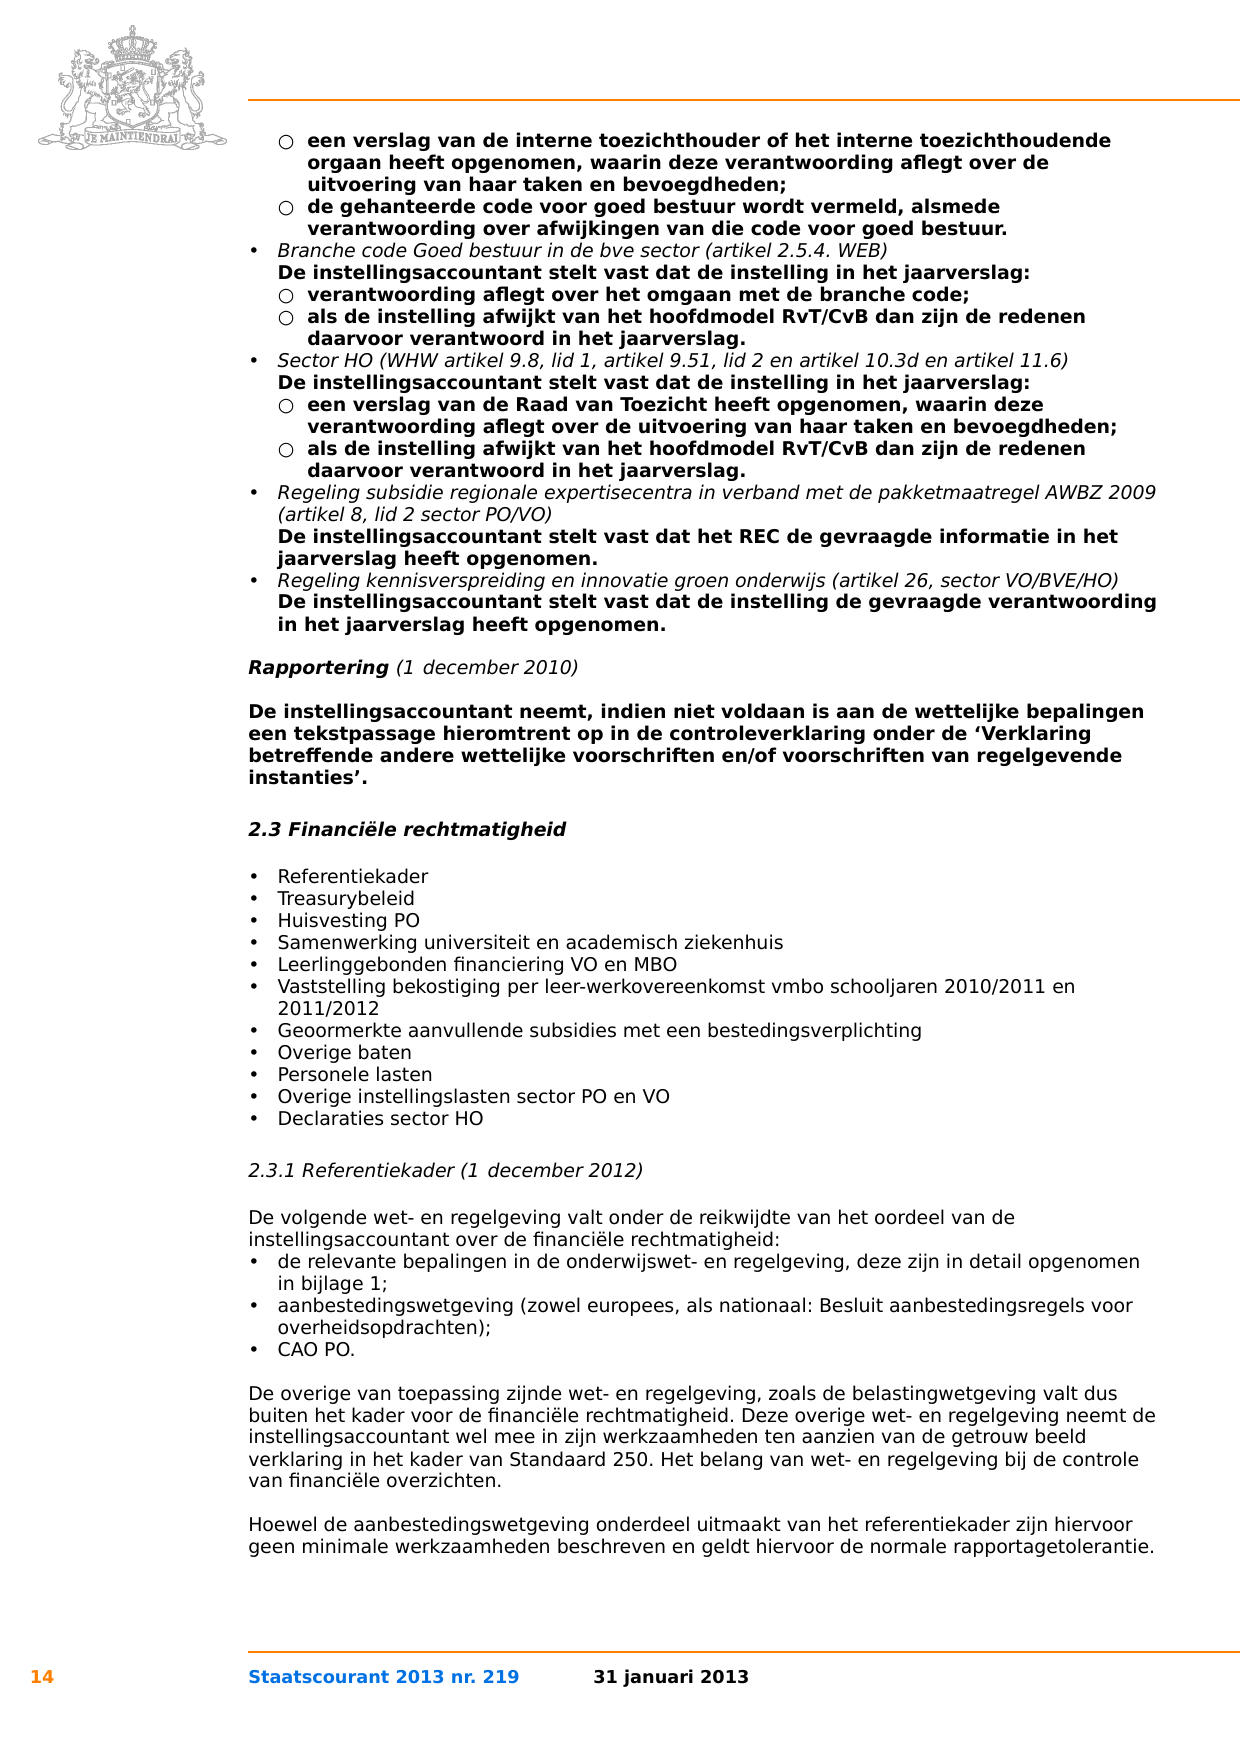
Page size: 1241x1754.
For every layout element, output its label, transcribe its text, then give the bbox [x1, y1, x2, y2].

text • Overige baten [248, 1042, 1163, 1064]
text • CAO PO. [248, 1339, 1163, 1361]
text De instellingsaccountant stelt vast dat de instelling de gevraagde verantwoording in het jaarverslag heeft opgenomen. [277, 591, 1163, 635]
text De instellingsaccountant stelt vast dat de instelling in het jaarverslag: [277, 262, 1163, 284]
text • Branche code Goed bestuur in de bve sector (artikel 2.5.4. WEB) [248, 240, 1163, 262]
text Hoewel de aanbestedingswetgeving onderdeel uitmaakt van het referentiekader zijn hiervoor geen minimale werkzaamheden beschreven en geldt hiervoor de normale rapportagetolerantie. [248, 1514, 1163, 1558]
text • Samenwerking universiteit en academisch ziekenhuis [248, 932, 1163, 954]
text ○ verantwoording aflegt over het omgaan met de branche code; [278, 284, 1163, 306]
text ○ een verslag van de interne toezichthouder of het interne toezichthoudende orgaan heeft opgenomen, waarin deze verantwoording aflegt over de uitvoering van haar taken en bevoegdheden; [278, 130, 1163, 196]
text • aanbestedingswetgeving (zowel europees, als nationaal: Besluit aanbestedingsregels voor overheidsopdrachten); [248, 1295, 1163, 1339]
picture [38, 25, 227, 150]
text ○ als de instelling afwijkt van het hoofdmodel RvT/CvB dan zijn de redenen daarvoor verantwoord in het jaarverslag. [278, 306, 1163, 350]
text • Overige instellingslasten sector PO en VO [248, 1086, 1163, 1108]
text • Treasurybeleid [248, 888, 1163, 910]
text • Regeling kennisverspreiding en innovatie groen onderwijs (artikel 26, sector VO/BVE/HO) [248, 569, 1163, 591]
text • Referentiekader [248, 866, 1163, 888]
text • Declaraties sector HO [248, 1108, 1163, 1130]
subtitle 2.3.1 Referentiekader (1 december 2012) [248, 1160, 1163, 1182]
text De volgende wet- en regelgeving valt onder de reikwijdte van het oordeel van de instellingsaccountant over de financiële rechtmatigheid: [248, 1207, 1163, 1251]
text ○ de gehanteerde code voor goed bestuur wordt vermeld, alsmede verantwoording over afwijkingen van die code voor goed bestuur. [278, 196, 1163, 240]
text • Leerlinggebonden financiering VO en MBO [248, 954, 1163, 976]
text • Geoormerkte aanvullende subsidies met een bestedingsverplichting [248, 1020, 1163, 1042]
subtitle Rapportering (1 december 2010) [248, 657, 1163, 679]
text • de relevante bepalingen in de onderwijswet- en regelgeving, deze zijn in detail opgenomen in bijlage 1; [248, 1251, 1163, 1295]
text • Huisvesting PO [248, 910, 1163, 932]
subtitle 2.3 Financiële rechtmatigheid [248, 819, 1163, 841]
text De instellingsaccountant neemt, indien niet voldaan is aan de wettelijke bepalingen een tekstpassage hieromtrent op in de controleverklaring onder de ‘Verklaring betreffende andere wettelijke voorschriften en/of voorschriften van regelgevende instanties’. [248, 701, 1163, 789]
text • Personele lasten [248, 1064, 1163, 1086]
text ○ als de instelling afwijkt van het hoofdmodel RvT/CvB dan zijn de redenen daarvoor verantwoord in het jaarverslag. [278, 438, 1163, 482]
text • Sector HO (WHW artikel 9.8, lid 1, artikel 9.51, lid 2 en artikel 10.3d en artikel 11.6) [248, 350, 1163, 372]
text ○ een verslag van de Raad van Toezicht heeft opgenomen, waarin deze verantwoording aflegt over de uitvoering van haar taken en bevoegdheden; [278, 394, 1163, 438]
text De instellingsaccountant stelt vast dat de instelling in het jaarverslag: [277, 372, 1163, 394]
text • Vaststelling bekostiging per leer-werkovereenkomst vmbo schooljaren 2010/2011 en 2011/2012 [248, 976, 1163, 1020]
text De instellingsaccountant stelt vast dat het REC de gevraagde informatie in het jaarverslag heeft opgenomen. [277, 526, 1163, 569]
text De overige van toepassing zijnde wet- en regelgeving, zoals de belastingwetgeving valt dus buiten het kader voor de financiële rechtmatigheid. Deze overige wet- en regelgeving neemt de instellingsaccountant wel mee in zijn werkzaamheden ten aanzien van de getrouw beeld verklaring in het kader van Standaard 250. Het belang van wet- en regelgeving bij de controle van financiële overzichten. [248, 1382, 1163, 1492]
text • Regeling subsidie regionale expertisecentra in verband met de pakketmaatregel AWBZ 2009 (artikel 8, lid 2 sector PO/VO) [248, 482, 1163, 526]
